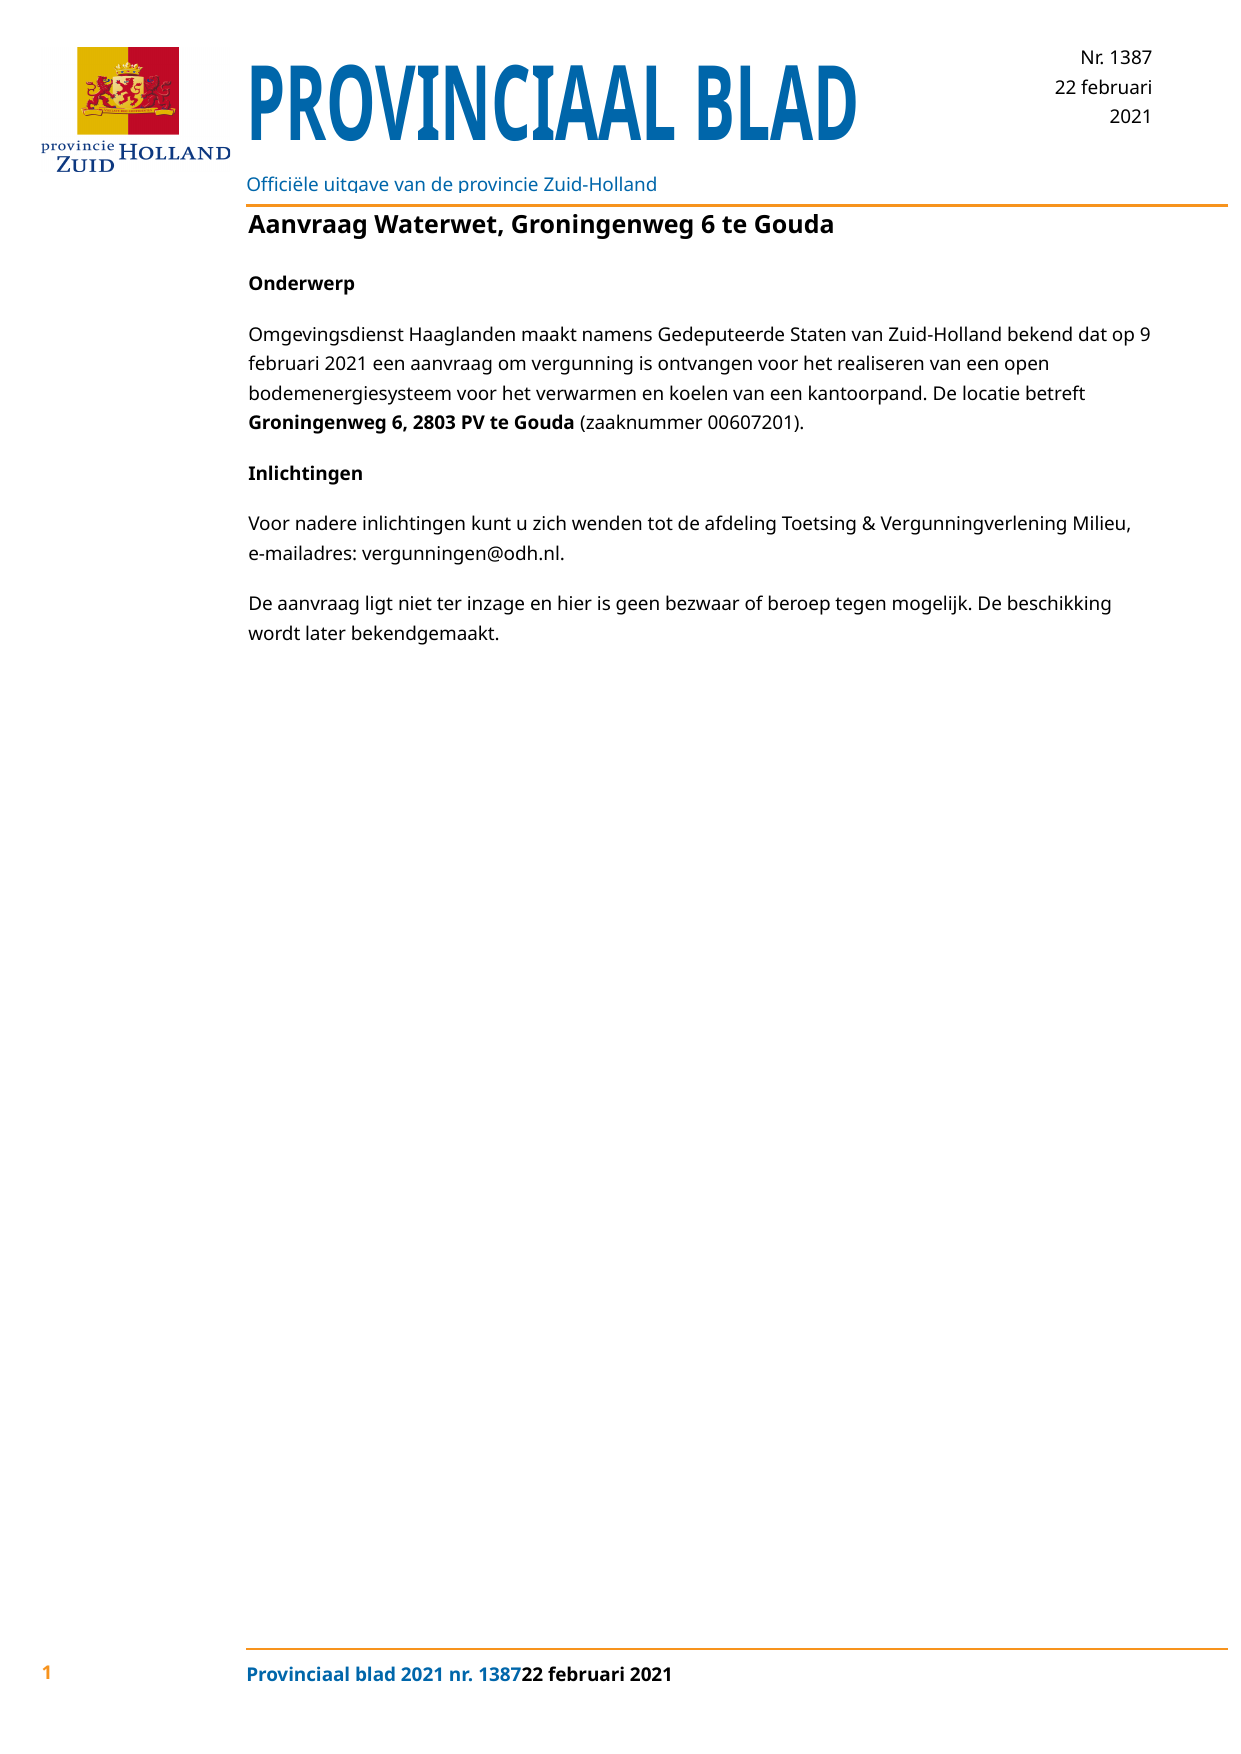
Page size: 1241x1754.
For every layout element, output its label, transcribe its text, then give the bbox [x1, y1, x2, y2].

text Voor nadere inlichtingen kunt u zich wenden tot de afdeling Toetsing & Vergunningverlening Milieu, e-mailadres: vergunningen@odh.nl. [248, 510, 1152, 566]
text Onderwerp [248, 270, 1152, 296]
picture [41, 47, 231, 172]
text Omgevingsdienst Haaglanden maakt namens Gedeputeerde Staten van Zuid-Holland bekend dat op 9 februari 2021 een aanvraag om vergunning is ontvangen voor het realiseren van een open bodemenergiesysteem voor het verwarmen en koelen van een kantoorpand. De locatie betreft Groningenweg 6, 2803 PV te Gouda (zaaknummer 00607201). [248, 321, 1152, 435]
text Inlichtingen [248, 460, 1152, 486]
text De aanvraag ligt niet ter inzage en hier is geen bezwaar of beroep tegen mogelijk. De beschikking wordt later bekendgemaakt. [248, 590, 1152, 646]
text Aanvraag Waterwet, Groningenweg 6 te Gouda [248, 207, 1152, 241]
